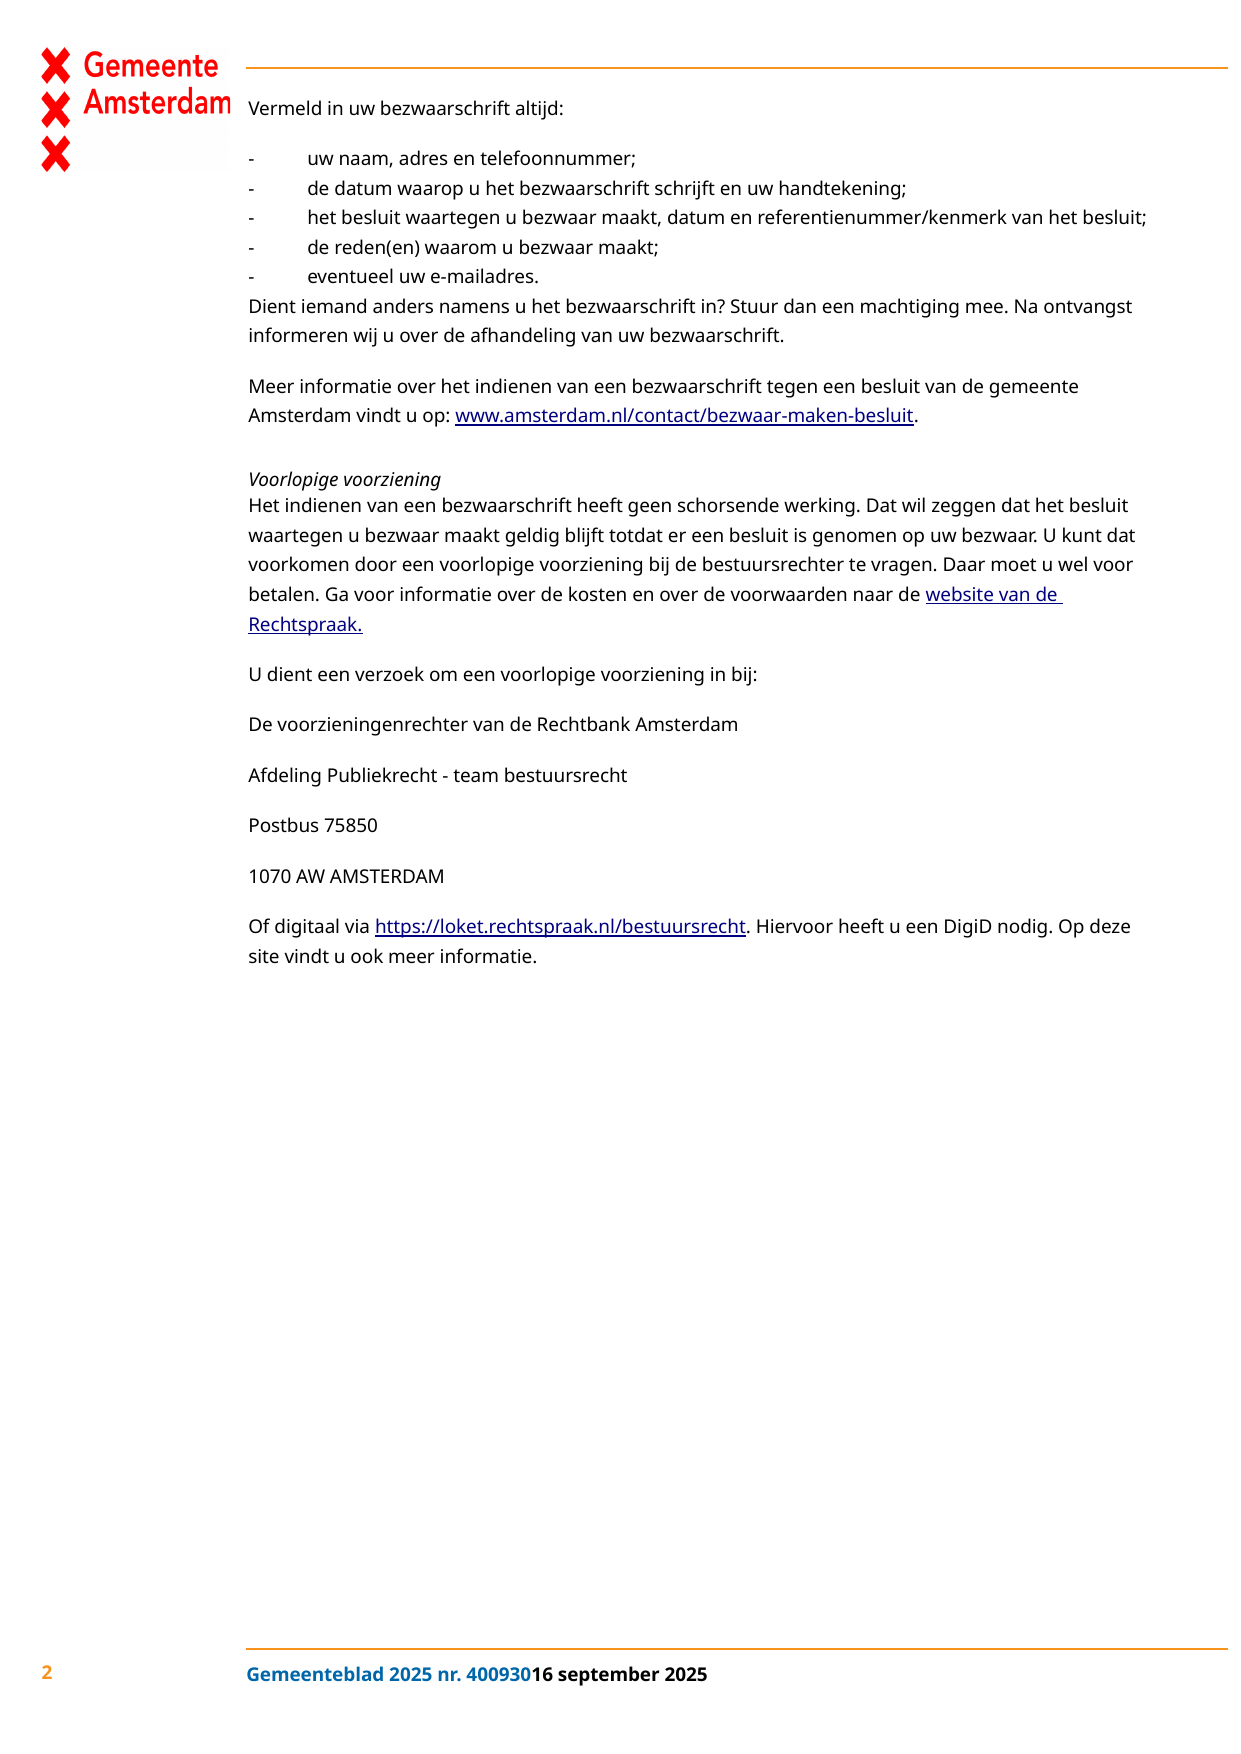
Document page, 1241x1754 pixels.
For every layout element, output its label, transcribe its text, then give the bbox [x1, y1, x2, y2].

text Dient iemand anders namens u het bezwaarschrift in? Stuur dan een machtiging mee. Na ontvangst informeren wij u over de afhandeling van uw bezwaarschrift. [248, 293, 1152, 348]
text Voorlopige voorziening [248, 467, 1152, 492]
text U dient een verzoek om een voorlopige voorziening in bij: [248, 661, 1152, 687]
text Afdeling Publiekrecht - team bestuursrecht [248, 762, 1152, 788]
list het besluit waartegen u bezwaar maakt, datum en referentienummer/kenmerk van het besluit; [248, 204, 1152, 230]
text Postbus 75850 [248, 812, 1152, 838]
text De voorzieningenrechter van de Rechtbank Amsterdam [248, 712, 1152, 737]
text Of digitaal via https://loket.rechtspraak.nl/bestuursrecht. Hiervoor heeft u een DigiD nodig. Op deze site vindt u ook meer informatie. [248, 913, 1152, 968]
list uw naam, adres en telefoonnummer; [248, 145, 1152, 171]
list de datum waarop u het bezwaarschrift schrijft en uw handtekening; [248, 175, 1152, 201]
text Het indienen van een bezwaarschrift heeft geen schorsende werking. Dat wil zeggen dat het besluit waartegen u bezwaar maakt geldig blijft totdat er een besluit is genomen op uw bezwaar. U kunt dat voorkomen door een voorlopige voorziening bij de bestuursrechter te vragen. Daar moet u wel voor betalen. Ga voor informatie over de kosten en over de voorwaarden naar de website van de Rechtspraak. [248, 492, 1152, 636]
text Vermeld in uw bezwaarschrift altijd: [248, 95, 1152, 121]
list eventueel uw e-mailadres. [248, 263, 1152, 289]
text Meer informatie over het indienen van een bezwaarschrift tegen een besluit van de gemeente Amsterdam vindt u op: www.amsterdam.nl/contact/bezwaar-maken-besluit. [248, 373, 1152, 428]
text 1070 AW AMSTERDAM [248, 863, 1152, 888]
picture [41, 47, 231, 172]
list de reden(en) waarom u bezwaar maakt; [248, 234, 1152, 260]
